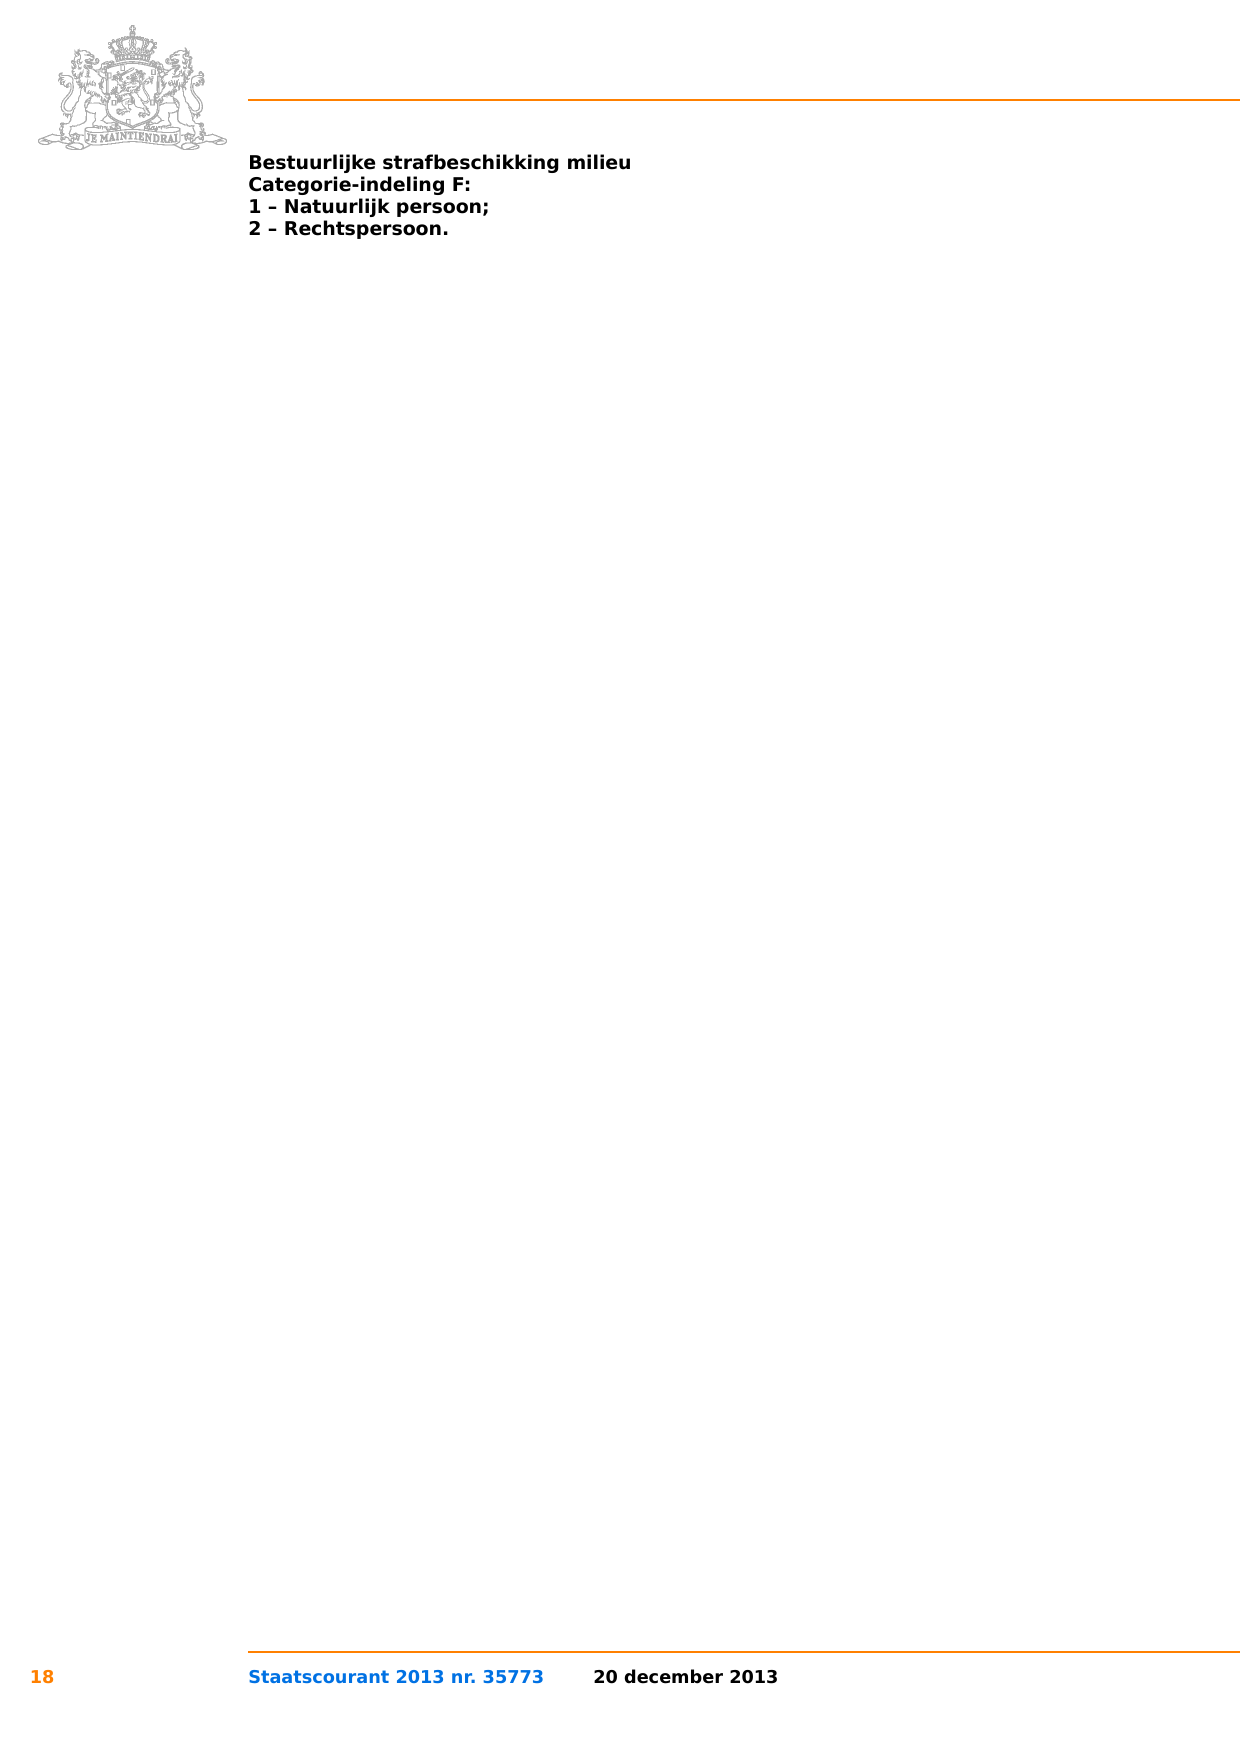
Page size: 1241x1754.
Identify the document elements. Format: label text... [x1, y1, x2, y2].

text 1 – Natuurlijk persoon; [248, 196, 1163, 218]
text 2 – Rechtspersoon. [248, 218, 1163, 240]
picture [38, 25, 227, 150]
text Categorie-indeling F: [248, 174, 1163, 196]
text Bestuurlijke strafbeschikking milieu [248, 152, 1163, 174]
